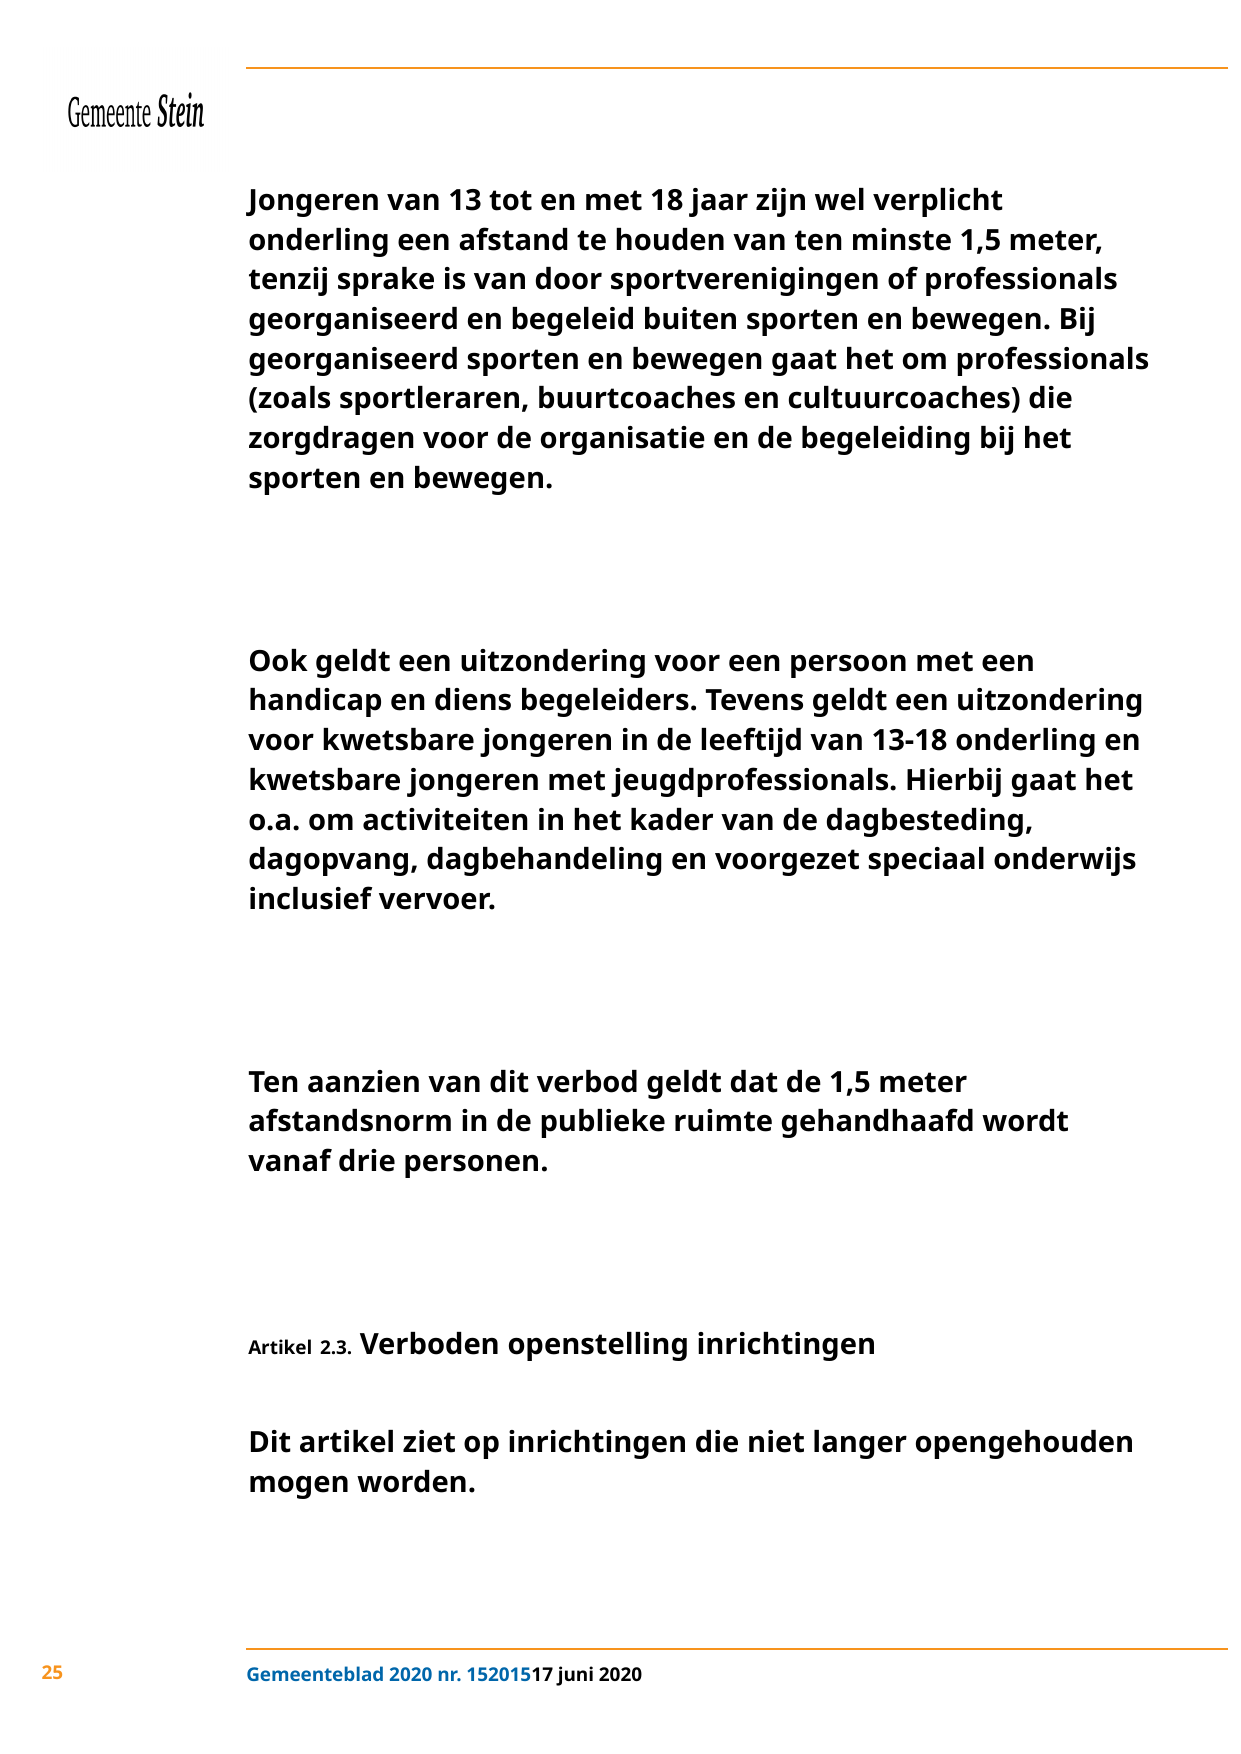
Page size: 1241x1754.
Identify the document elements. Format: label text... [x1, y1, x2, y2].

text Artikel 2.3. Verboden openstelling inrichtingen [248, 1323, 1152, 1363]
text Jongeren van 13 tot en met 18 jaar zijn wel verplicht onderling een afstand te houden van ten minste 1,5 meter, tenzij sprake is van door sportverenigingen of professionals georganiseerd en begeleid buiten sporten en bewegen. Bij georganiseerd sporten en bewegen gaat het om professionals (zoals sportleraren, buurtcoaches en cultuurcoaches) die zorgdragen voor de organisatie en de begeleiding bij het sporten en bewegen. [248, 179, 1152, 497]
text Ook geldt een uitzondering voor een persoon met een handicap en diens begeleiders. Tevens geldt een uitzondering voor kwetsbare jongeren in de leeftijd van 13-18 onderling en kwetsbare jongeren met jeugdprofessionals. Hierbij gaat het o.a. om activiteiten in het kader van de dagbesteding, dagopvang, dagbehandeling en voorgezet speciaal onderwijs inclusief vervoer. [248, 640, 1152, 918]
text Dit artikel ziet op inrichtingen die niet langer opengehouden mogen worden. [248, 1422, 1152, 1501]
picture [41, 47, 231, 172]
text Ten aanzien van dit verbod geldt dat de 1,5 meter afstandsnorm in de publieke ruimte gehandhaafd wordt vanaf drie personen. [248, 1061, 1152, 1180]
